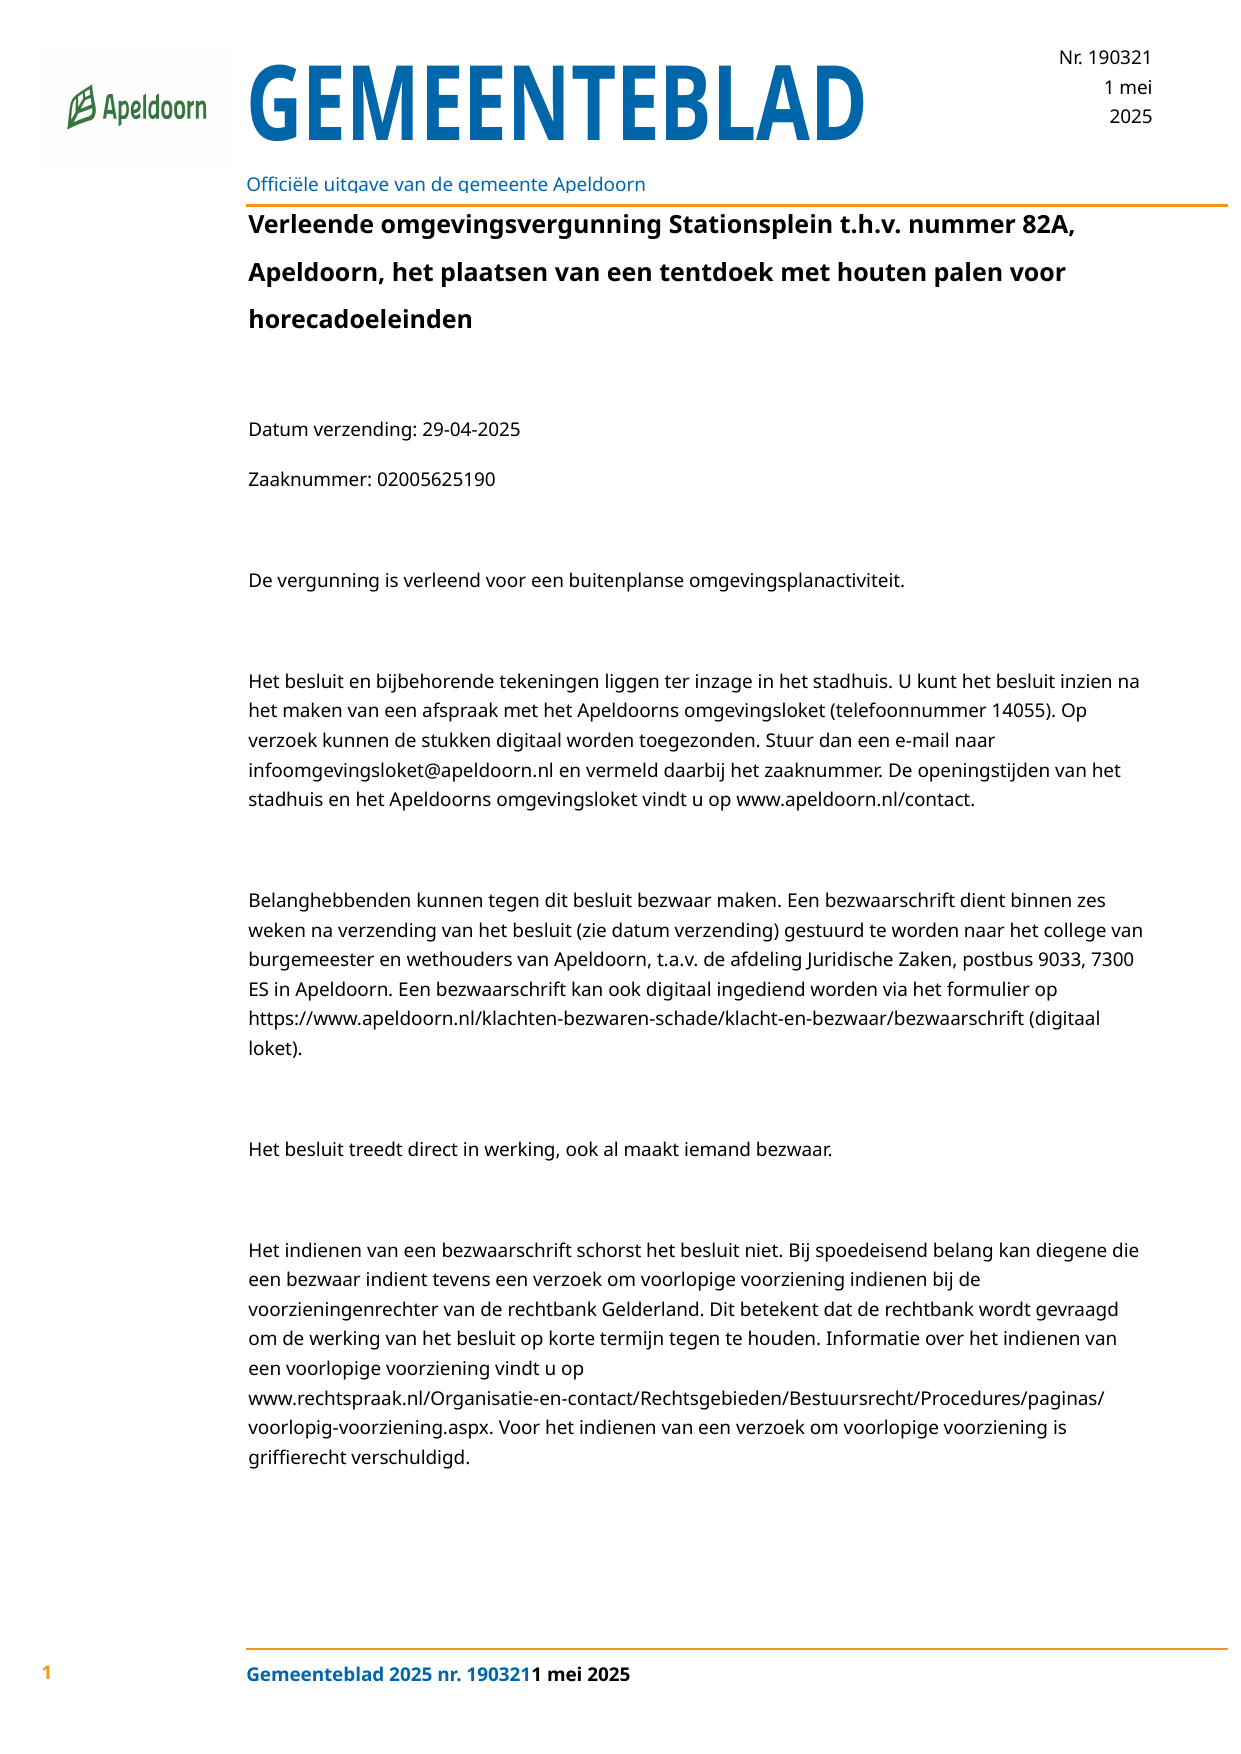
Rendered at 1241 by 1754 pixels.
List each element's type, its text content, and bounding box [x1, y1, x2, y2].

picture [41, 47, 231, 172]
text Zaaknummer: 02005625190 [248, 466, 1152, 492]
text Het besluit en bijbehorende tekeningen liggen ter inzage in het stadhuis. U kunt het besluit inzien na het maken van een afspraak met het Apeldoorns omgevingsloket (telefoonnummer 14055). Op verzoek kunnen de stukken digitaal worden toegezonden. Stuur dan een e-mail naar infoomgevingsloket@apeldoorn.nl en vermeld daarbij het zaaknummer. De openingstijden van het stadhuis en het Apeldoorns omgevingsloket vindt u op www.apeldoorn.nl/contact. [248, 668, 1152, 812]
text Datum verzending: 29-04-2025 [248, 416, 1152, 442]
text Belanghebbenden kunnen tegen dit besluit bezwaar maken. Een bezwaarschrift dient binnen zes weken na verzending van het besluit (zie datum verzending) gestuurd te worden naar het college van burgemeester en wethouders van Apeldoorn, t.a.v. de afdeling Juridische Zaken, postbus 9033, 7300 ES in Apeldoorn. Een bezwaarschrift kan ook digitaal ingediend worden via het formulier op https://www.apeldoorn.nl/klachten-bezwaren-schade/klacht-en-bezwaar/bezwaarschrift (digitaal loket). [248, 887, 1152, 1061]
text Het indienen van een bezwaarschrift schorst het besluit niet. Bij spoedeisend belang kan diegene die een bezwaar indient tevens een verzoek om voorlopige voorziening indienen bij de voorzieningenrechter van de rechtbank Gelderland. Dit betekent dat de rechtbank wordt gevraagd om de werking van het besluit op korte termijn tegen te houden. Informatie over het indienen van een voorlopige voorziening vindt u op www.rechtspraak.nl/Organisatie-en-contact/Rechtsgebieden/Bestuursrecht/Procedures/paginas/voorlopig-voorziening.aspx. Voor het indienen van een verzoek om voorlopige voorziening is griffierecht verschuldigd. [248, 1237, 1152, 1469]
text Verleende omgevingsvergunning Stationsplein t.h.v. nummer 82A, Apeldoorn, het plaatsen van een tentdoek met houten palen voor horecadoeleinden [248, 207, 1152, 336]
text Het besluit treedt direct in werking, ook al maakt iemand bezwaar. [248, 1136, 1152, 1162]
text De vergunning is verleend voor een buitenplanse omgevingsplanactiviteit. [248, 567, 1152, 593]
